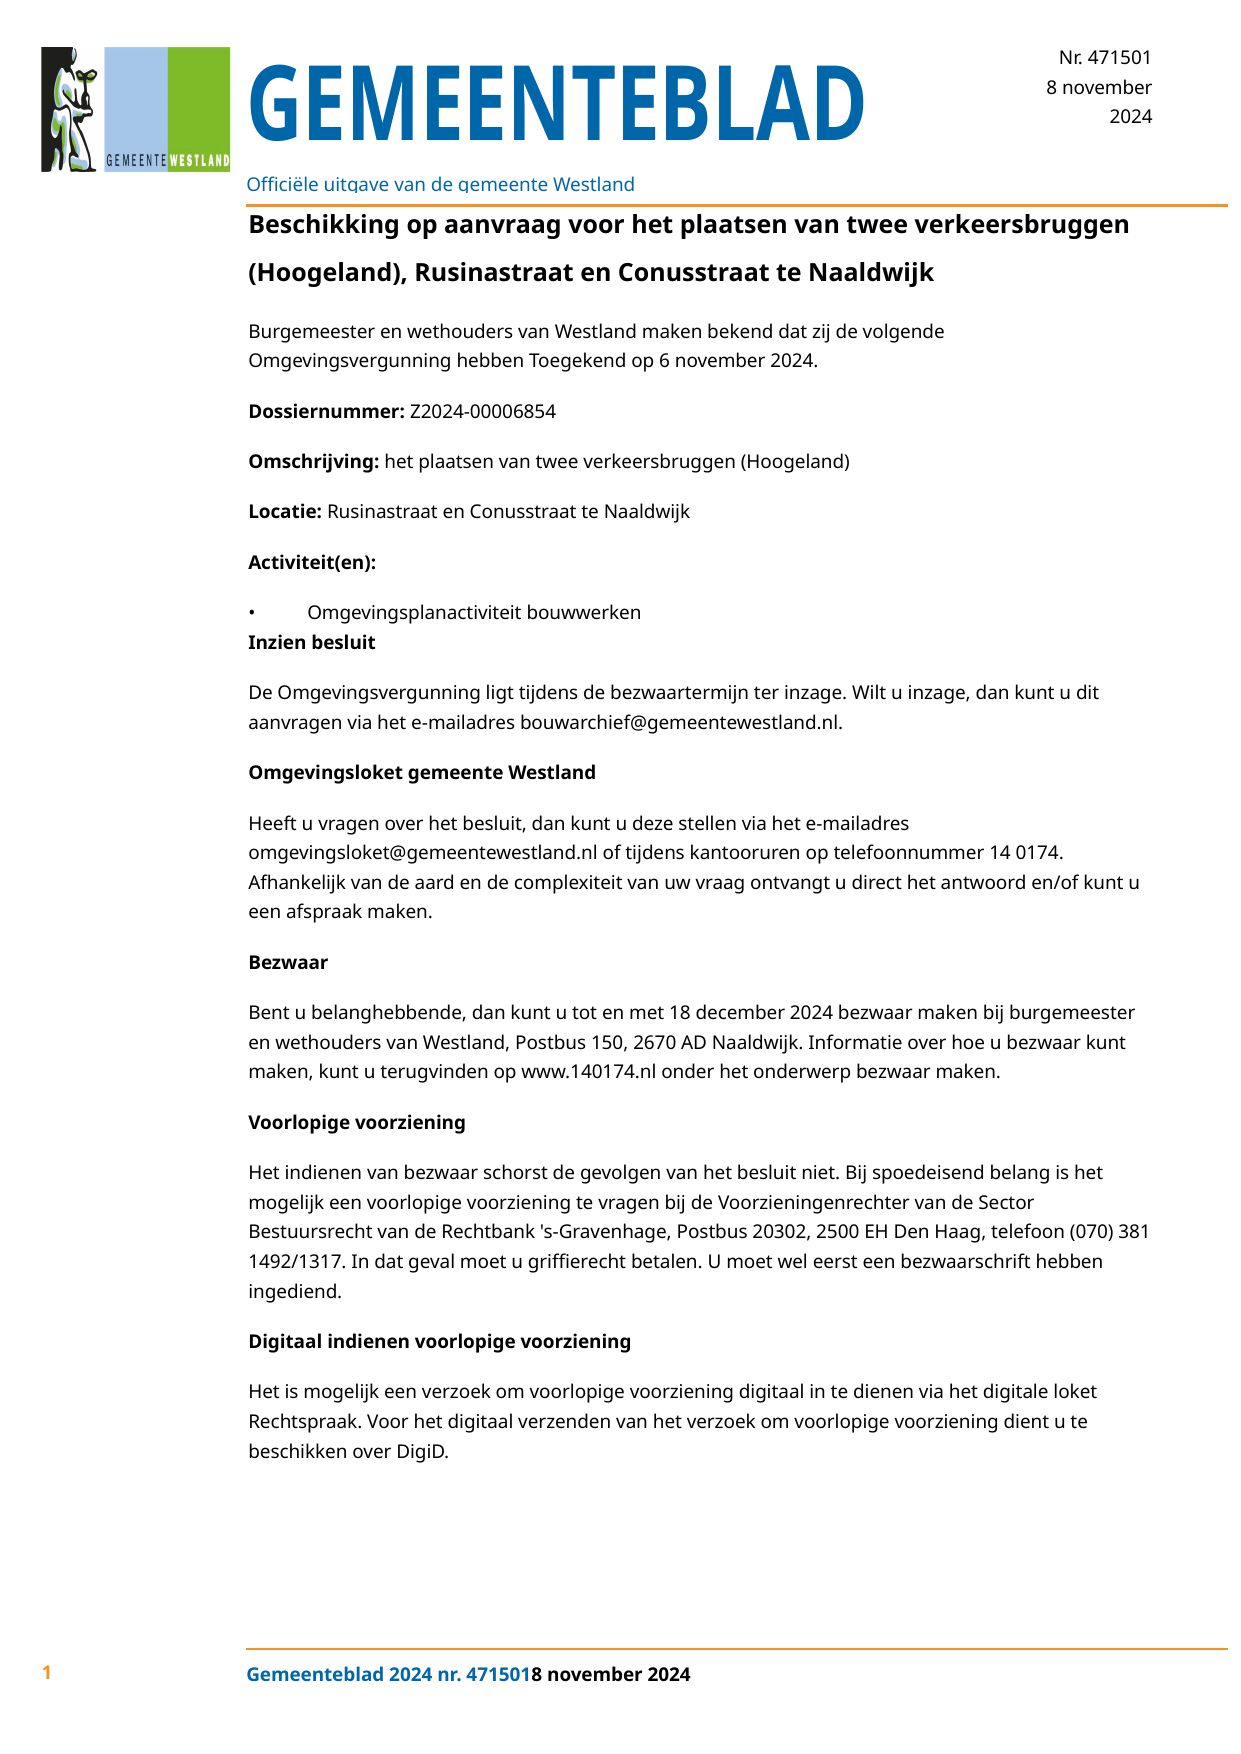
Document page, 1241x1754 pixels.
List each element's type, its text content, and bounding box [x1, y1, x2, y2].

text Inzien besluit [248, 629, 1152, 655]
text Burgemeester en wethouders van Westland maken bekend dat zij de volgende Omgevingsvergunning hebben Toegekend op 6 november 2024. [248, 318, 1152, 373]
text Heeft u vragen over het besluit, dan kunt u deze stellen via het e-mailadres omgevingsloket@gemeentewestland.nl of tijdens kantooruren op telefoonnummer 14 0174. Afhankelijk van de aard en de complexiteit van uw vraag ontvangt u direct het antwoord en/of kunt u een afspraak maken. [248, 810, 1152, 924]
text Digitaal indienen voorlopige voorziening [248, 1328, 1152, 1354]
text Beschikking op aanvraag voor het plaatsen van twee verkeersbruggen (Hoogeland), Rusinastraat en Conusstraat te Naaldwijk [248, 207, 1152, 288]
text Voorlopige voorziening [248, 1109, 1152, 1135]
text Locatie: Rusinastraat en Conusstraat te Naaldwijk [248, 499, 1152, 524]
text Dossiernummer: Z2024-00006854 [248, 398, 1152, 424]
text Omschrijving: het plaatsen van twee verkeersbruggen (Hoogeland) [248, 448, 1152, 474]
list Omgevingsplanactiviteit bouwwerken [248, 599, 1152, 625]
text De Omgevingsvergunning ligt tijdens de bezwaartermijn ter inzage. Wilt u inzage, dan kunt u dit aanvragen via het e-mailadres bouwarchief@gemeentewestland.nl. [248, 679, 1152, 735]
text Omgevingsloket gemeente Westland [248, 759, 1152, 785]
text Bezwaar [248, 949, 1152, 975]
text Bent u belanghebbende, dan kunt u tot en met 18 december 2024 bezwaar maken bij burgemeester en wethouders van Westland, Postbus 150, 2670 AD Naaldwijk. Informatie over hoe u bezwaar kunt maken, kunt u terugvinden op www.140174.nl onder het onderwerp bezwaar maken. [248, 999, 1152, 1084]
text Het is mogelijk een verzoek om voorlopige voorziening digitaal in te dienen via het digitale loket Rechtspraak. Voor het digitaal verzenden van het verzoek om voorlopige voorziening dient u te beschikken over DigiD. [248, 1379, 1152, 1464]
text Activiteit(en): [248, 549, 1152, 575]
text Het indienen van bezwaar schorst de gevolgen van het besluit niet. Bij spoedeisend belang is het mogelijk een voorlopige voorziening te vragen bij de Voorzieningenrechter van de Sector Bestuursrecht van de Rechtbank 's-Gravenhage, Postbus 20302, 2500 EH Den Haag, telefoon (070) 381 1492/1317. In dat geval moet u griffierecht betalen. U moet wel eerst een bezwaarschrift hebben ingediend. [248, 1159, 1152, 1304]
picture [41, 47, 231, 172]
